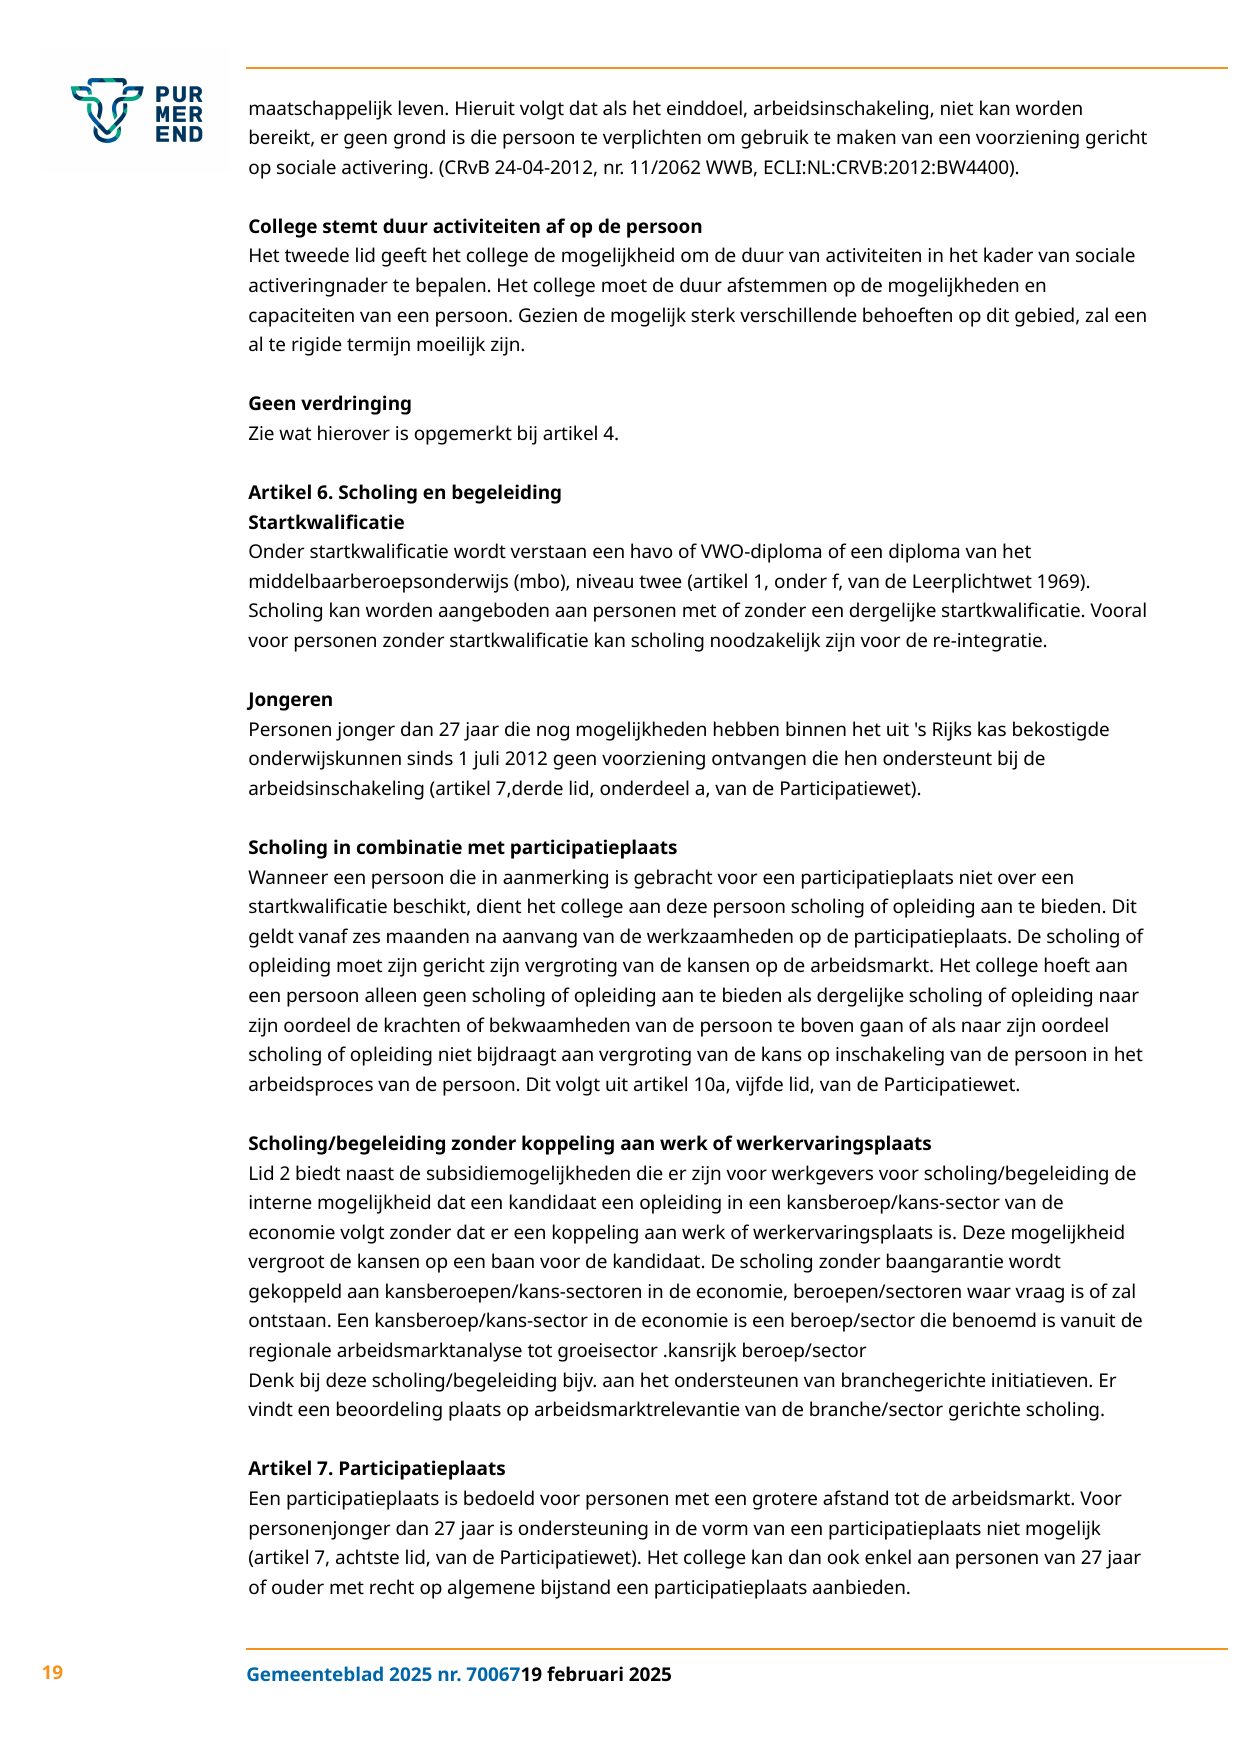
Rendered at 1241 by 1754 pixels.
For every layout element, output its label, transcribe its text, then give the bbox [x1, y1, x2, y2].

text Wanneer een persoon die in aanmerking is gebracht voor een participatieplaats niet over een startkwalificatie beschikt, dient het college aan deze persoon scholing of opleiding aan te bieden. Dit geldt vanaf zes maanden na aanvang van de werkzaamheden op de participatieplaats. De scholing of opleiding moet zijn gericht zijn vergroting van de kansen op de arbeidsmarkt. Het college hoeft aan een persoon alleen geen scholing of opleiding aan te bieden als dergelijke scholing of opleiding naar zijn oordeel de krachten of bekwaamheden van de persoon te boven gaan of als naar zijn oordeel scholing of opleiding niet bijdraagt aan vergroting van de kans op inschakeling van de persoon in het arbeidsproces van de persoon. Dit volgt uit artikel 10a, vijfde lid, van de Participatiewet. [248, 864, 1152, 1097]
text Artikel 6. Scholing en begeleiding [248, 479, 1152, 505]
text Artikel 7. Participatieplaats [248, 1456, 1152, 1481]
text Startkwalificatie [248, 509, 1152, 535]
text Scholing in combinatie met participatieplaats [248, 834, 1152, 860]
text Een participatieplaats is bedoeld voor personen met een grotere afstand tot de arbeidsmarkt. Voor personenjonger dan 27 jaar is ondersteuning in de vorm van een participatieplaats niet mogelijk (artikel 7, achtste lid, van de Participatiewet). Het college kan dan ook enkel aan personen van 27 jaar of ouder met recht op algemene bijstand een participatieplaats aanbieden. [248, 1485, 1152, 1600]
text Lid 2 biedt naast de subsidiemogelijkheden die er zijn voor werkgevers voor scholing/begeleiding de interne mogelijkheid dat een kandidaat een opleiding in een kansberoep/kans-sector van de economie volgt zonder dat er een koppeling aan werk of werkervaringsplaats is. Deze mogelijkheid vergroot de kansen op een baan voor de kandidaat. De scholing zonder baangarantie wordt gekoppeld aan kansberoepen/kans-sectoren in de economie, beroepen/sectoren waar vraag is of zal ontstaan. Een kansberoep/kans-sector in de economie is een beroep/sector die benoemd is vanuit de regionale arbeidsmarktanalyse tot groeisector .kansrijk beroep/sector [248, 1160, 1152, 1363]
text Denk bij deze scholing/begeleiding bijv. aan het ondersteunen van branchegerichte initiatieven. Er vindt een beoordeling plaats op arbeidsmarktrelevantie van de branche/sector gerichte scholing. [248, 1367, 1152, 1422]
text Jongeren [248, 686, 1152, 712]
picture [41, 47, 231, 172]
text Scholing/begeleiding zonder koppeling aan werk of werkervaringsplaats [248, 1130, 1152, 1156]
text Het tweede lid geeft het college de mogelijkheid om de duur van activiteiten in het kader van sociale activeringnader te bepalen. Het college moet de duur afstemmen op de mogelijkheden en capaciteiten van een persoon. Gezien de mogelijk sterk verschillende behoeften op dit gebied, zal een al te rigide termijn moeilijk zijn. [248, 243, 1152, 357]
text Onder startkwalificatie wordt verstaan een havo of VWO-diploma of een diploma van het middelbaarberoepsonderwijs (mbo), niveau twee (artikel 1, onder f, van de Leerplichtwet 1969). Scholing kan worden aangeboden aan personen met of zonder een dergelijke startkwalificatie. Vooral voor personen zonder startkwalificatie kan scholing noodzakelijk zijn voor de re-integratie. [248, 538, 1152, 653]
text College stemt duur activiteiten af op de persoon [248, 213, 1152, 239]
text Personen jonger dan 27 jaar die nog mogelijkheden hebben binnen het uit 's Rijks kas bekostigde onderwijskunnen sinds 1 juli 2012 geen voorziening ontvangen die hen ondersteunt bij de arbeidsinschakeling (artikel 7,derde lid, onderdeel a, van de Participatiewet). [248, 716, 1152, 801]
text maatschappelijk leven. Hieruit volgt dat als het einddoel, arbeidsinschakeling, niet kan worden bereikt, er geen grond is die persoon te verplichten om gebruik te maken van een voorziening gericht op sociale activering. (CRvB 24-04-2012, nr. 11/2062 WWB, ECLI:NL:CRVB:2012:BW4400). [248, 95, 1152, 180]
text Zie wat hierover is opgemerkt bij artikel 4. [248, 420, 1152, 446]
text Geen verdringing [248, 391, 1152, 416]
